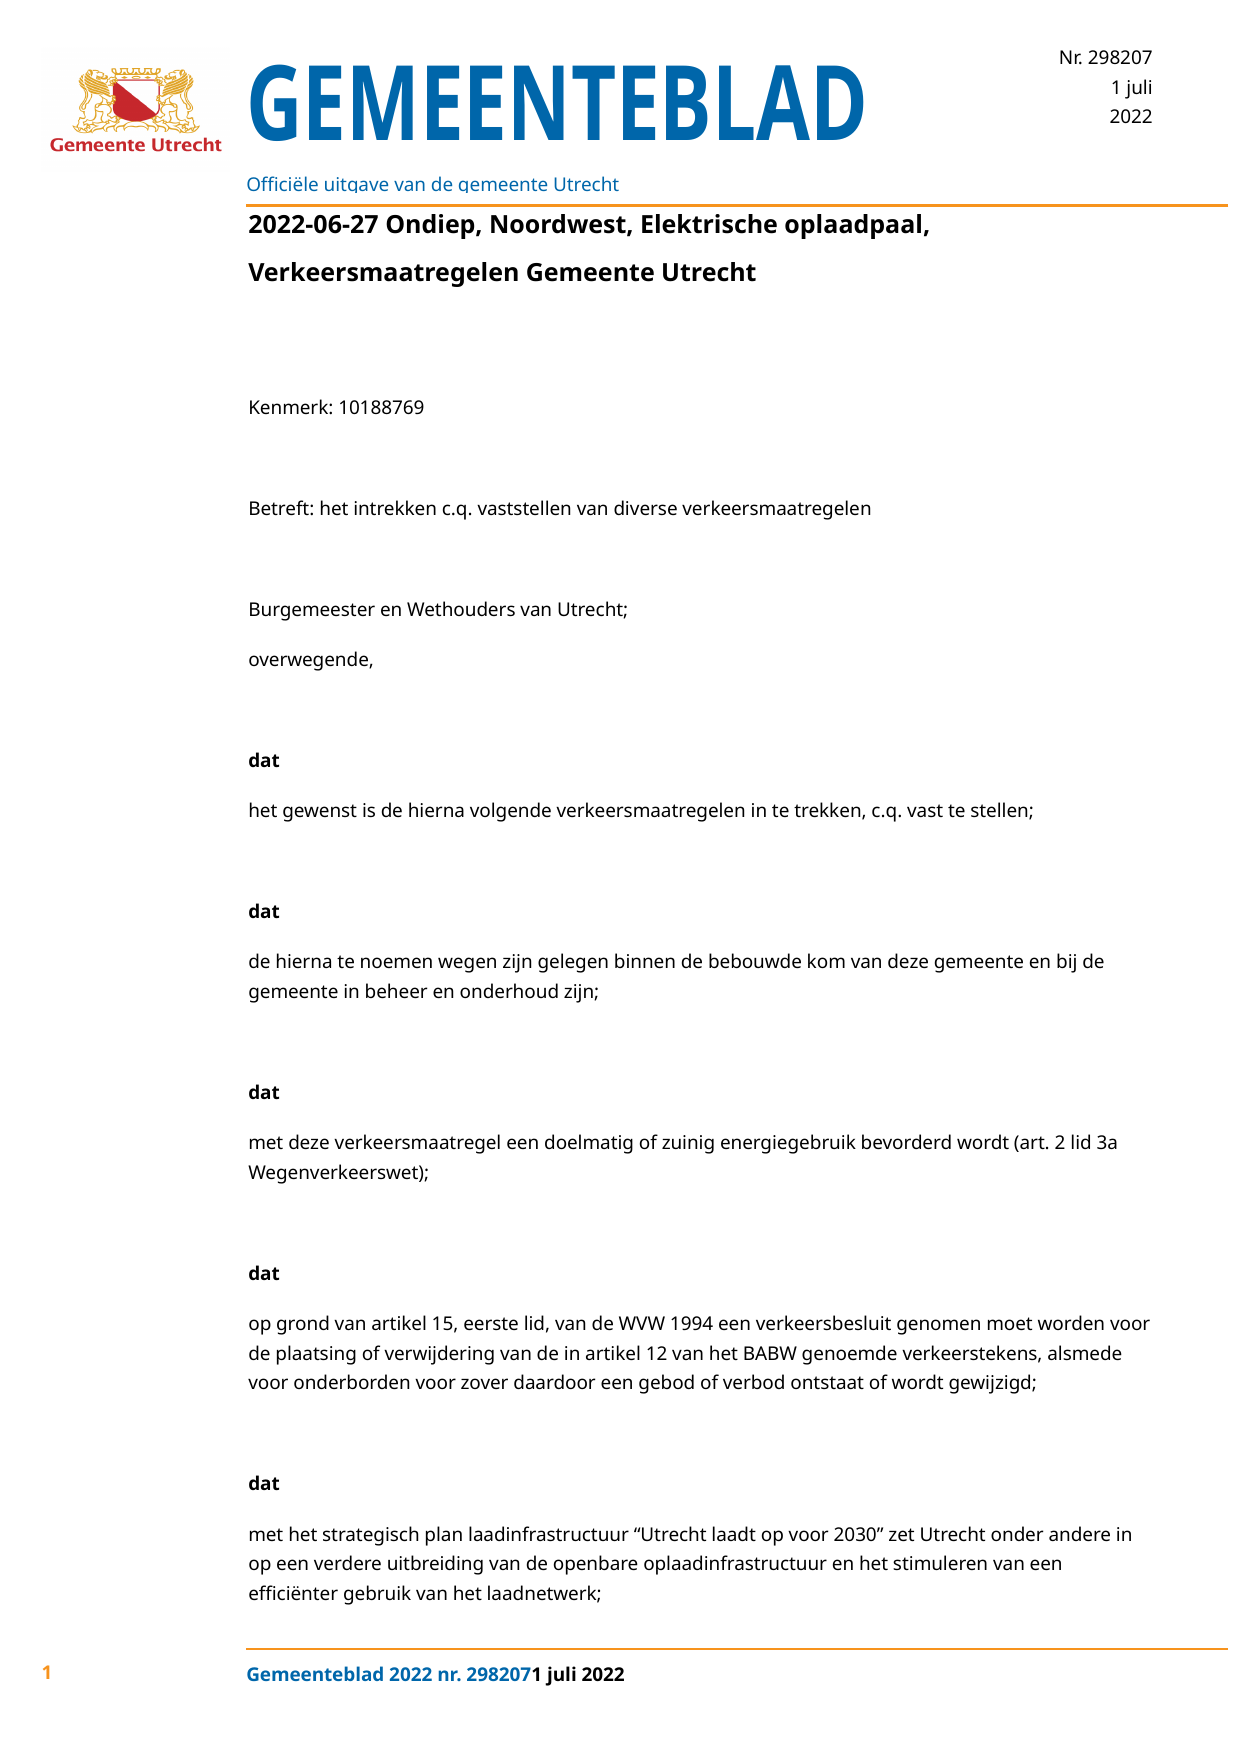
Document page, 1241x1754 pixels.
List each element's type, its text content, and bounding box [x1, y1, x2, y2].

text met het strategisch plan laadinfrastructuur “Utrecht laadt op voor 2030” zet Utrecht onder andere in op een verdere uitbreiding van de openbare oplaadinfrastructuur en het stimuleren van een efficiënter gebruik van het laadnetwerk; [248, 1521, 1152, 1606]
text Burgemeester en Wethouders van Utrecht; [248, 596, 1152, 621]
text dat [248, 898, 1152, 924]
text 2022-06-27 Ondiep, Noordwest, Elektrische oplaadpaal, Verkeersmaatregelen Gemeente Utrecht [248, 207, 1152, 288]
text op grond van artikel 15, eerste lid, van de WVW 1994 een verkeersbesluit genomen moet worden voor de plaatsing of verwijdering van de in artikel 12 van het BABW genoemde verkeerstekens, alsmede voor onderborden voor zover daardoor een gebod of verbod ontstaat of wordt gewijzigd; [248, 1310, 1152, 1395]
text overwegende, [248, 646, 1152, 672]
text Betreft: het intrekken c.q. vaststellen van diverse verkeersmaatregelen [248, 495, 1152, 521]
text het gewenst is de hierna volgende verkeersmaatregelen in te trekken, c.q. vast te stellen; [248, 797, 1152, 823]
text dat [248, 1470, 1152, 1496]
picture [41, 47, 231, 172]
text met deze verkeersmaatregel een doelmatig of zuinig energiegebruik bevorderd wordt (art. 2 lid 3a Wegenverkeerswet); [248, 1129, 1152, 1185]
text dat [248, 747, 1152, 773]
text dat [248, 1260, 1152, 1286]
text de hierna te noemen wegen zijn gelegen binnen de bebouwde kom van deze gemeente en bij de gemeente in beheer en onderhoud zijn; [248, 949, 1152, 1004]
text Kenmerk: 10188769 [248, 394, 1152, 420]
text dat [248, 1079, 1152, 1105]
